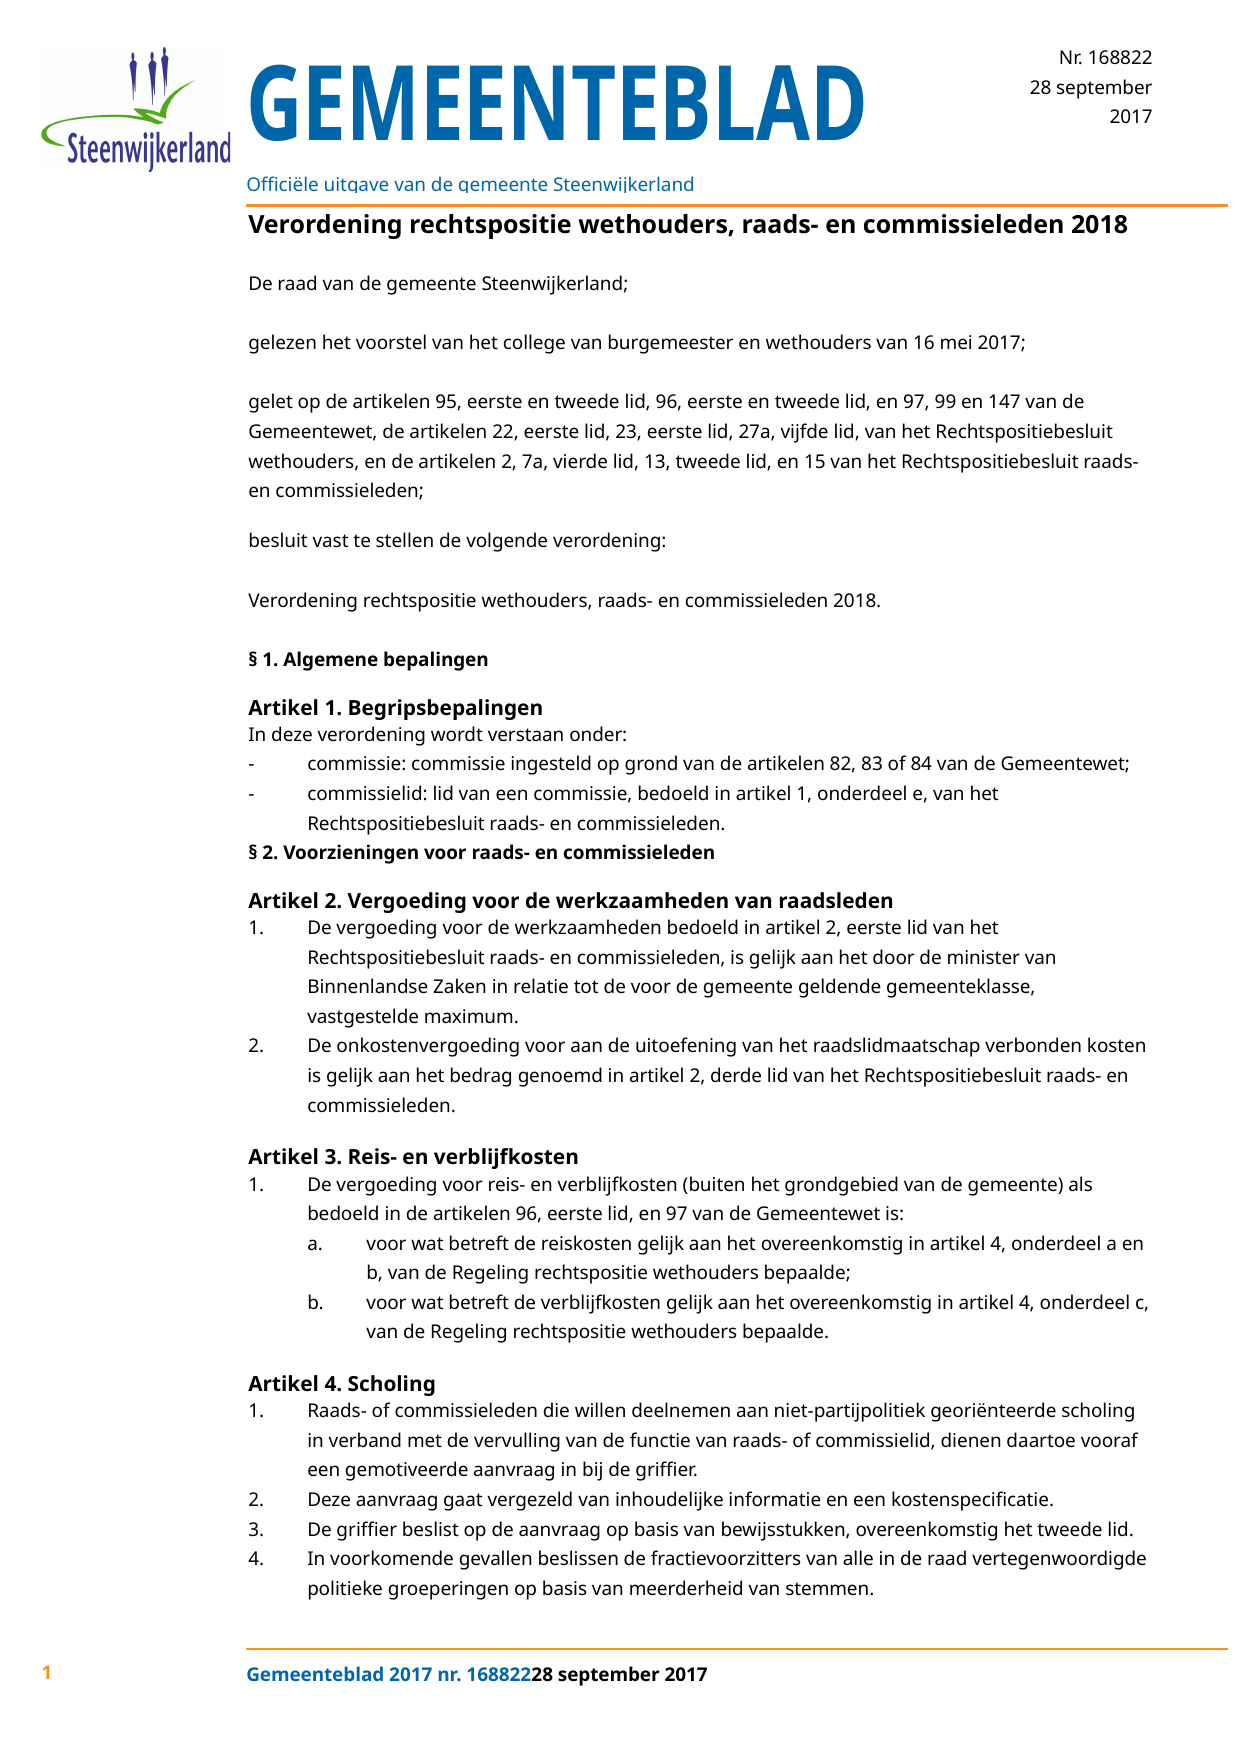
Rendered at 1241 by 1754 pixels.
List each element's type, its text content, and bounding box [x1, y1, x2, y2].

text De raad van de gemeente Steenwijkerland; [248, 270, 1152, 296]
text § 1. Algemene bepalingen [248, 646, 1152, 672]
list commissielid: lid van een commissie, bedoeld in artikel 1, onderdeel e, van het Rechtspositiebesluit raads- en commissieleden. [248, 780, 1152, 836]
list Deze aanvraag gaat vergezeld van inhoudelijke informatie en een kostenspecificatie. [248, 1486, 1152, 1512]
text In deze verordening wordt verstaan onder: [248, 721, 1152, 747]
text Verordening rechtspositie wethouders, raads- en commissieleden 2018 [248, 207, 1152, 241]
list De vergoeding voor reis- en verblijfkosten (buiten het grondgebied van de gemeente) als bedoeld in de artikelen 96, eerste lid, en 97 van de Gemeentewet is: [248, 1171, 1152, 1226]
text Artikel 2. Vergoeding voor de werkzaamheden van raadsleden [248, 886, 1152, 914]
text gelezen het voorstel van het college van burgemeester en wethouders van 16 mei 2017; [248, 329, 1152, 355]
text gelet op de artikelen 95, eerste en tweede lid, 96, eerste en tweede lid, en 97, 99 en 147 van de Gemeentewet, de artikelen 22, eerste lid, 23, eerste lid, 27a, vijfde lid, van het Rechtspositiebesluit wethouders, en de artikelen 2, 7a, vierde lid, 13, tweede lid, en 15 van het Rechtspositiebesluit raads- en commissieleden; [248, 389, 1152, 503]
text Artikel 1. Begripsbepalingen [248, 693, 1152, 721]
picture [41, 47, 231, 172]
list commissie: commissie ingesteld op grond van de artikelen 82, 83 of 84 van de Gemeentewet; [248, 751, 1152, 776]
list In voorkomende gevallen beslissen de fractievoorzitters van alle in de raad vertegenwoordigde politieke groeperingen op basis van meerderheid van stemmen. [248, 1545, 1152, 1601]
text Artikel 4. Scholing [248, 1369, 1152, 1397]
list De onkostenvergoeding voor aan de uitoefening van het raadslidmaatschap verbonden kosten is gelijk aan het bedrag genoemd in artikel 2, derde lid van het Rechtspositiebesluit raads- en commissieleden. [248, 1033, 1152, 1118]
text besluit vast te stellen de volgende verordening: [248, 528, 1152, 553]
list Raads- of commissieleden die willen deelnemen aan niet-partijpolitiek georiënteerde scholing in verband met de vervulling van de functie van raads- of commissielid, dienen daartoe vooraf een gemotiveerde aanvraag in bij de griffier. [248, 1397, 1152, 1482]
text § 2. Voorzieningen voor raads- en commissieleden [248, 839, 1152, 865]
text Verordening rechtspositie wethouders, raads- en commissieleden 2018. [248, 587, 1152, 613]
text Artikel 3. Reis- en verblijfkosten [248, 1142, 1152, 1171]
list De vergoeding voor de werkzaamheden bedoeld in artikel 2, eerste lid van het Rechtspositiebesluit raads- en commissieleden, is gelijk aan het door de minister van Binnenlandse Zaken in relatie tot de voor de gemeente geldende gemeenteklasse, vastgestelde maximum. [248, 914, 1152, 1029]
list De griffier beslist op de aanvraag op basis van bewijsstukken, overeenkomstig het tweede lid. [248, 1516, 1152, 1542]
list voor wat betreft de verblijfkosten gelijk aan het overeenkomstig in artikel 4, onderdeel c, van de Regeling rechtspositie wethouders bepaalde. [307, 1289, 1152, 1344]
list voor wat betreft de reiskosten gelijk aan het overeenkomstig in artikel 4, onderdeel a en b, van de Regeling rechtspositie wethouders bepaalde; [307, 1230, 1152, 1285]
